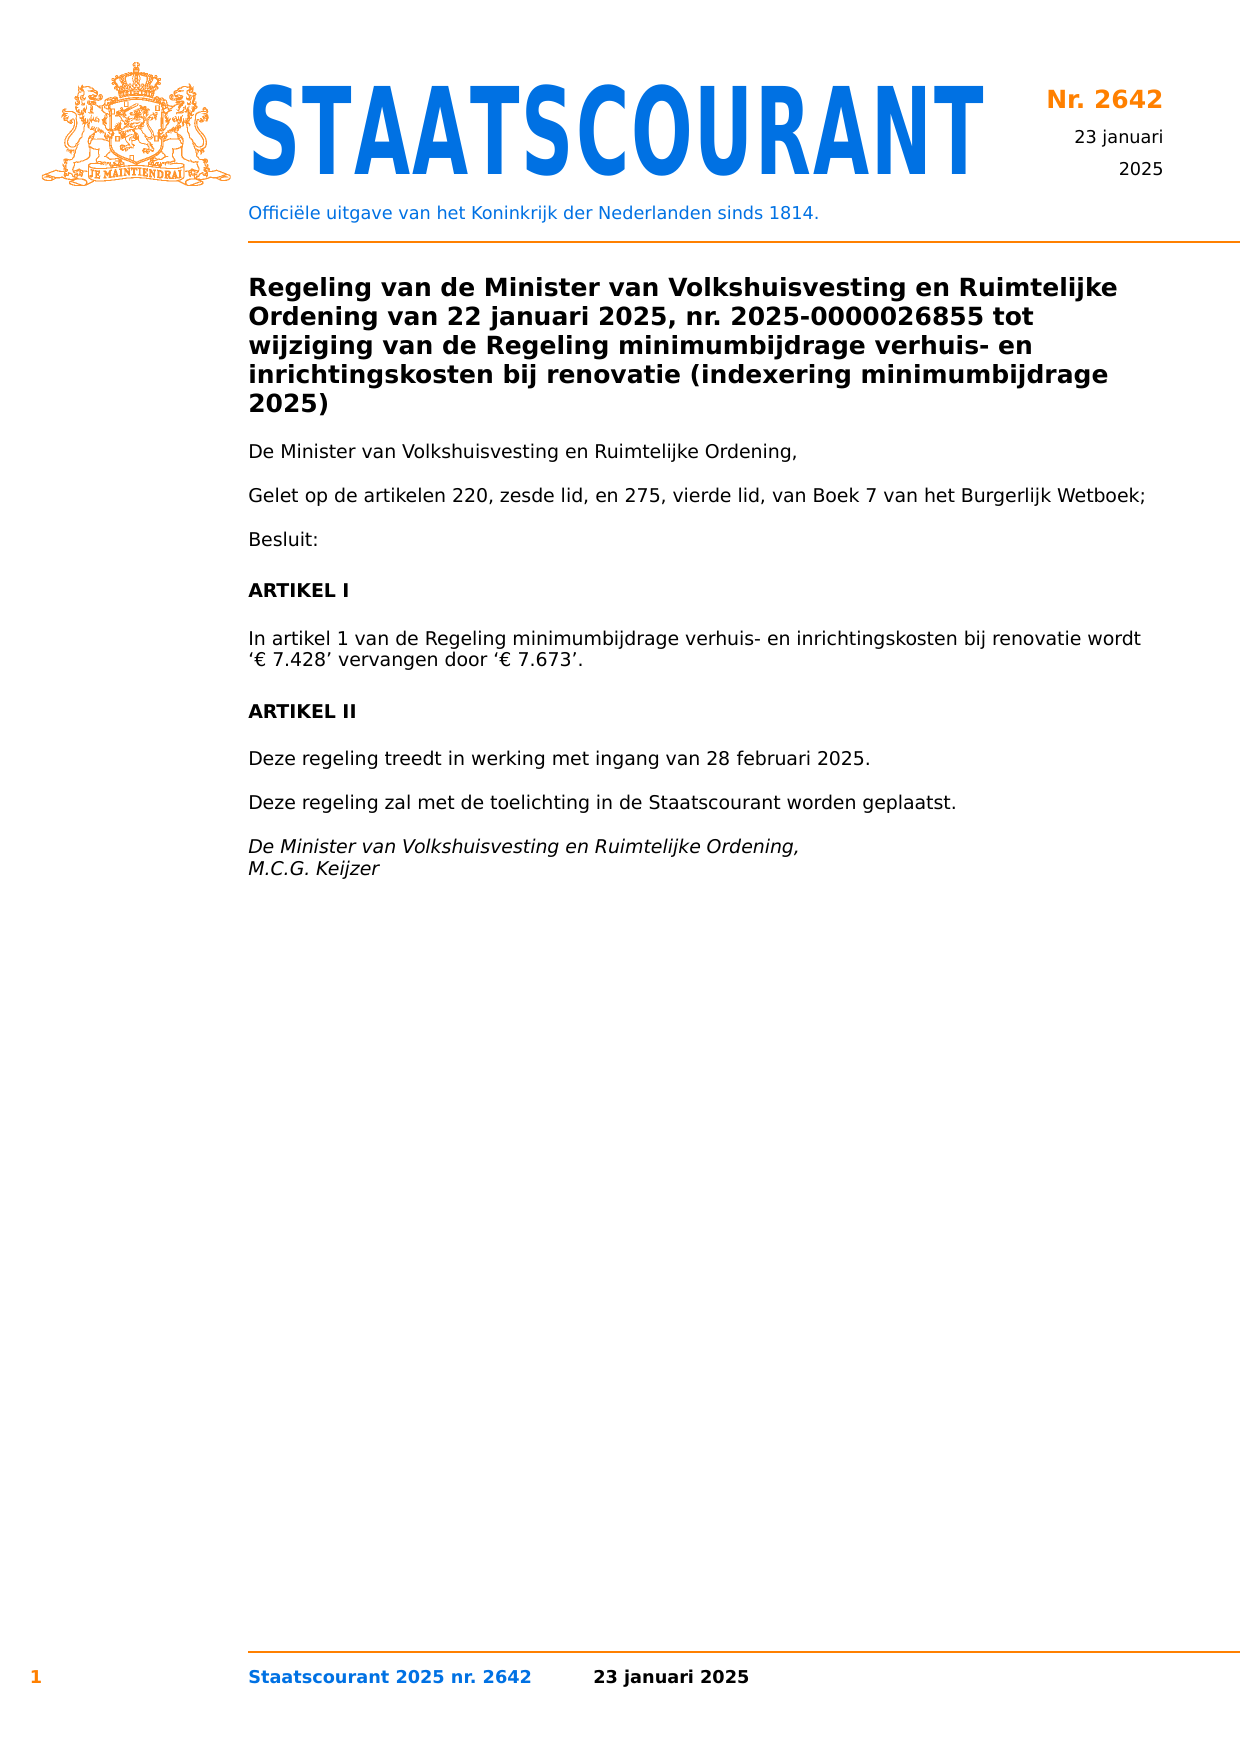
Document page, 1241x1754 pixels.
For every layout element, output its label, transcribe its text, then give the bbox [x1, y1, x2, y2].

text Deze regeling zal met de toelichting in de Staatscourant worden geplaatst. [248, 792, 1163, 814]
text Gelet op de artikelen 220, zesde lid, en 275, vierde lid, van Boek 7 van het Burgerlijk Wetboek; [248, 484, 1163, 507]
text Besluit: [248, 528, 1163, 550]
subtitle ARTIKEL II [248, 701, 1163, 723]
subtitle ARTIKEL I [248, 580, 1163, 602]
table_header Nr. 2642 [998, 62, 1240, 121]
table_header STAATSCOURANT [248, 62, 998, 203]
text In artikel 1 van de Regeling minimumbijdrage verhuis- en inrichtingskosten bij renovatie wordt ‘€ 7.428’ vervangen door ‘€ 7.673’. [248, 627, 1163, 671]
text De Minister van Volkshuisvesting en Ruimtelijke Ordening, M.C.G. Keijzer [248, 836, 1163, 880]
text Deze regeling treedt in werking met ingang van 28 februari 2025. [248, 748, 1163, 770]
subtitle Regeling van de Minister van Volkshuisvesting en Ruimtelijke Ordening van 22 januari 2025, nr. 2025-0000026855 tot wijziging van de Regeling minimumbijdrage verhuis- en inrichtingskosten bij renovatie (indexering minimumbijdrage 2025) [248, 273, 1163, 419]
table_cell 2025 [998, 153, 1240, 203]
table_cell 23 januari [998, 121, 1240, 153]
table_cell Officiële uitgave van het Koninkrijk der Nederlanden sinds 1814. [248, 203, 1240, 241]
text De Minister van Volkshuisvesting en Ruimtelijke Ordening, [248, 441, 1163, 463]
table_header [25, 62, 248, 241]
picture [41, 62, 231, 186]
